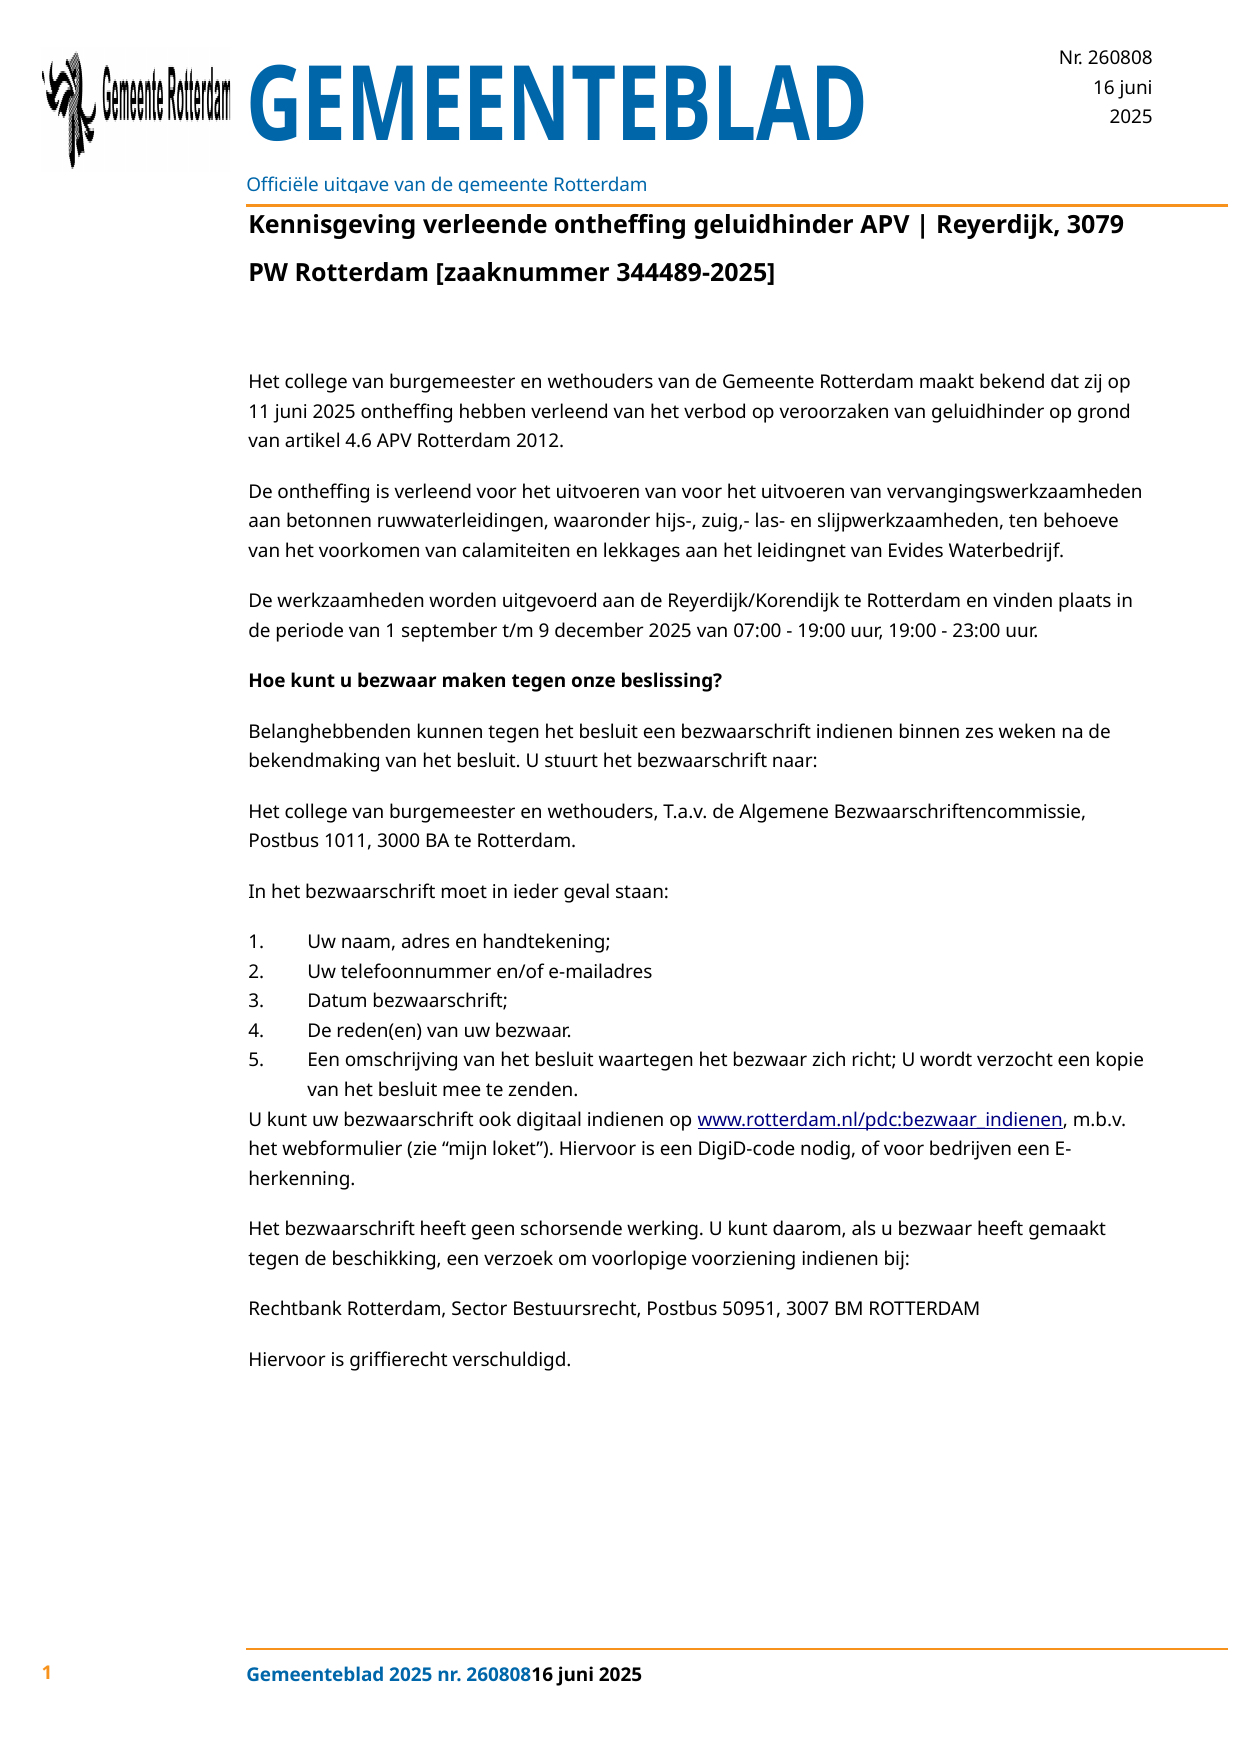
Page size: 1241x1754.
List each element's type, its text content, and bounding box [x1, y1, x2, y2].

picture [41, 47, 231, 172]
text Hoe kunt u bezwaar maken tegen onze beslissing? [248, 667, 1152, 693]
text De ontheffing is verleend voor het uitvoeren van voor het uitvoeren van vervangingswerkzaamheden aan betonnen ruwwaterleidingen, waaronder hijs-, zuig,- las- en slijpwerkzaamheden, ten behoeve van het voorkomen van calamiteiten en lekkages aan het leidingnet van Evides Waterbedrijf. [248, 478, 1152, 563]
text Het college van burgemeester en wethouders, T.a.v. de Algemene Bezwaarschriftencommissie, Postbus 1011, 3000 BA te Rotterdam. [248, 798, 1152, 853]
text De werkzaamheden worden uitgevoerd aan de Reyerdijk/Korendijk te Rotterdam en vinden plaats in de periode van 1 september t/m 9 december 2025 van 07:00 - 19:00 uur, 19:00 - 23:00 uur. [248, 587, 1152, 643]
list Datum bezwaarschrift; [248, 987, 1152, 1013]
list Een omschrijving van het besluit waartegen het bezwaar zich richt; U wordt verzocht een kopie van het besluit mee te zenden. [248, 1047, 1152, 1102]
text Het bezwaarschrift heeft geen schorsende werking. U kunt daarom, als u bezwaar heeft gemaakt tegen de beschikking, een verzoek om voorlopige voorziening indienen bij: [248, 1215, 1152, 1271]
text Rechtbank Rotterdam, Sector Bestuursrecht, Postbus 50951, 3007 BM ROTTERDAM [248, 1295, 1152, 1321]
text U kunt uw bezwaarschrift ook digitaal indienen op www.rotterdam.nl/pdc:bezwaar_indienen, m.b.v. het webformulier (zie “mijn loket”). Hiervoor is een DigiD-code nodig, of voor bedrijven een E-herkenning. [248, 1106, 1152, 1191]
list De reden(en) van uw bezwaar. [248, 1017, 1152, 1043]
text Het college van burgemeester en wethouders van de Gemeente Rotterdam maakt bekend dat zij op 11 juni 2025 ontheffing hebben verleend van het verbod op veroorzaken van geluidhinder op grond van artikel 4.6 APV Rotterdam 2012. [248, 368, 1152, 453]
text Hiervoor is griffierecht verschuldigd. [248, 1346, 1152, 1372]
text Belanghebbenden kunnen tegen het besluit een bezwaarschrift indienen binnen zes weken na de bekendmaking van het besluit. U stuurt het bezwaarschrift naar: [248, 718, 1152, 773]
list Uw naam, adres en handtekening; [248, 928, 1152, 954]
text Kennisgeving verleende ontheffing geluidhinder APV | Reyerdijk, 3079 PW Rotterdam [zaaknummer 344489-2025] [248, 207, 1152, 288]
text In het bezwaarschrift moet in ieder geval staan: [248, 878, 1152, 904]
list Uw telefoonnummer en/of e-mailadres [248, 958, 1152, 984]
